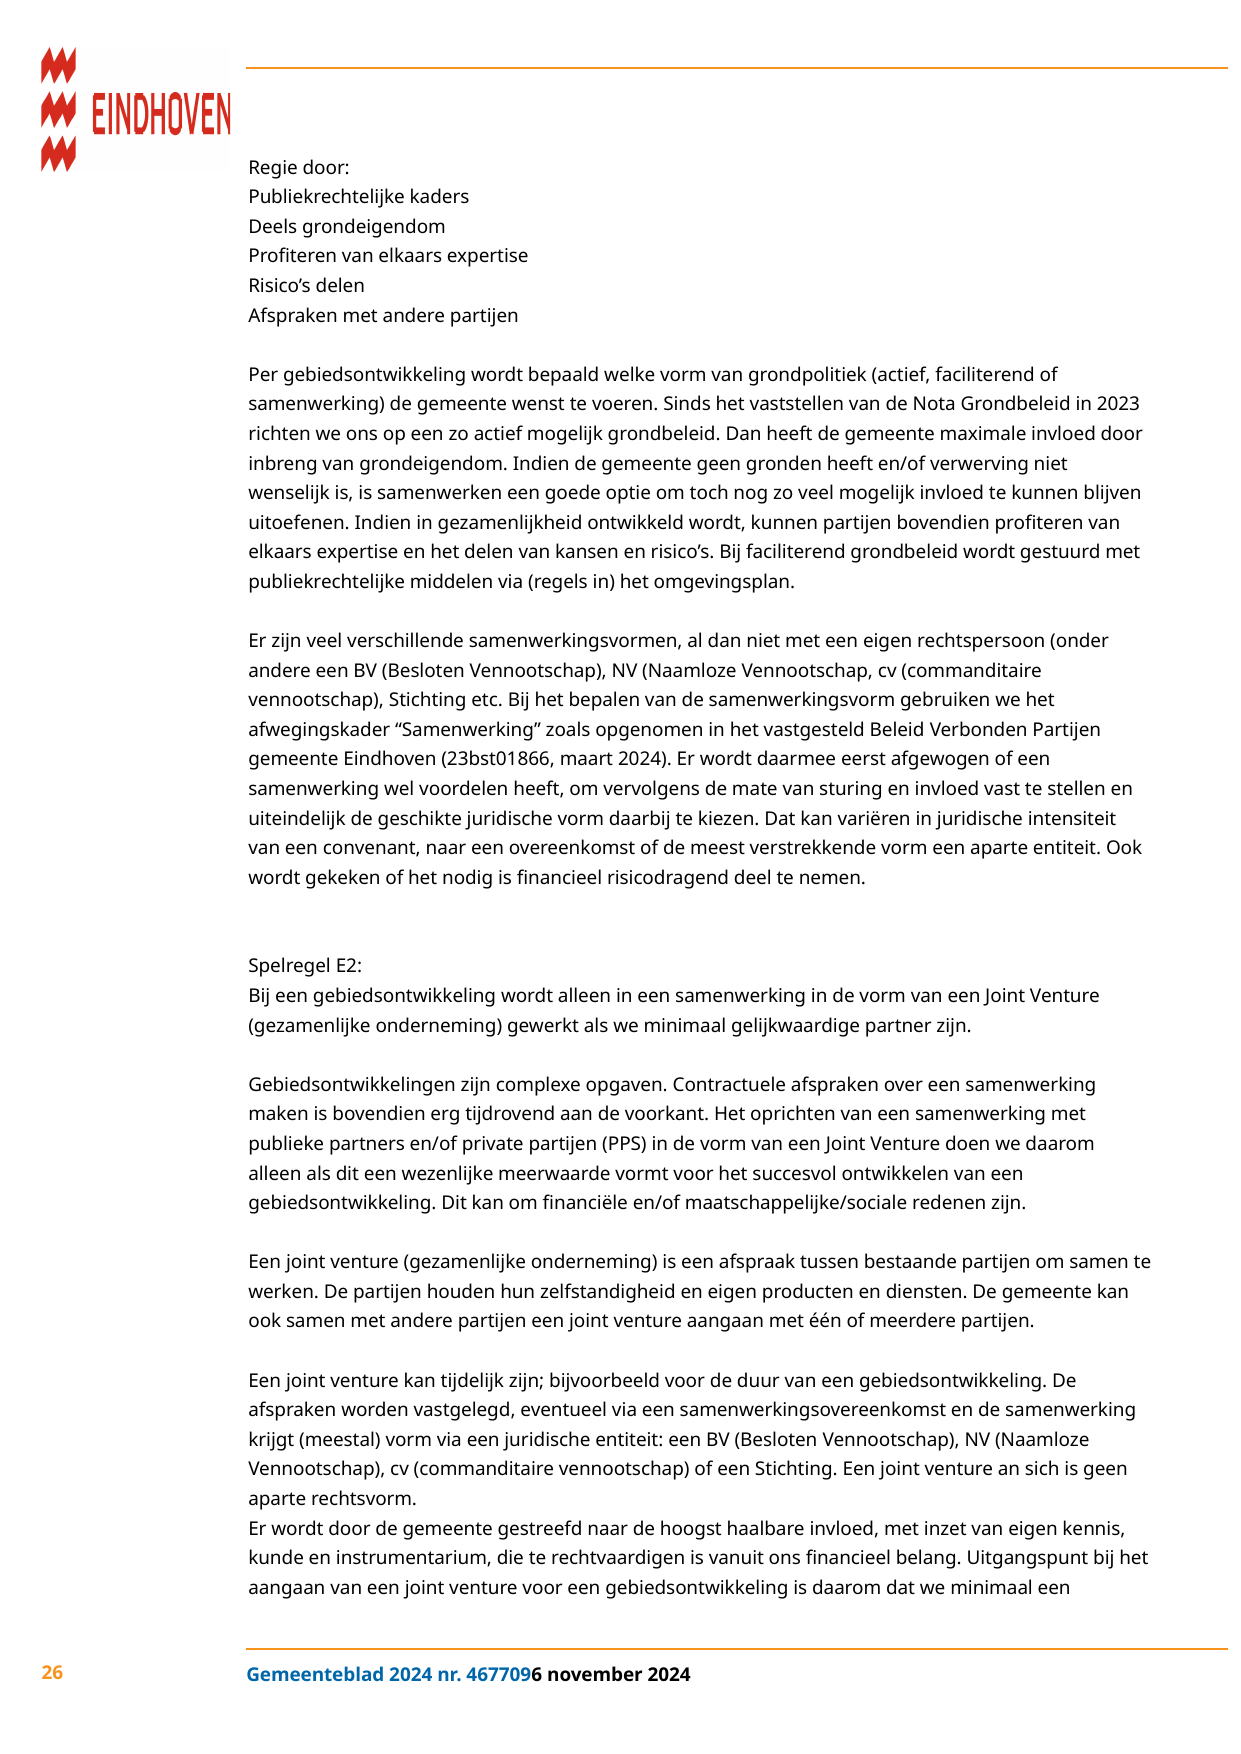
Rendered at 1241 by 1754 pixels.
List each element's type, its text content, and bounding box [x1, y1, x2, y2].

text Er wordt door de gemeente gestreefd naar de hoogst haalbare invloed, met inzet van eigen kennis, kunde en instrumentarium, die te rechtvaardigen is vanuit ons financieel belang. Uitgangspunt bij het aangaan van een joint venture voor een gebiedsontwikkeling is daarom dat we minimaal een [248, 1515, 1152, 1600]
text Afspraken met andere partijen [248, 302, 1152, 328]
text Spelregel E2: [248, 953, 1152, 978]
text Regie door: [248, 154, 1152, 180]
text Per gebiedsontwikkeling wordt bepaald welke vorm van grondpolitiek (actief, faciliterend of samenwerking) de gemeente wenst te voeren. Sinds het vaststellen van de Nota Grondbeleid in 2023 richten we ons op een zo actief mogelijk grondbeleid. Dan heeft de gemeente maximale invloed door inbreng van grondeigendom. Indien de gemeente geen gronden heeft en/of verwerving niet wenselijk is, is samenwerken een goede optie om toch nog zo veel mogelijk invloed te kunnen blijven uitoefenen. Indien in gezamenlijkheid ontwikkeld wordt, kunnen partijen bovendien profiteren van elkaars expertise en het delen van kansen en risico’s. Bij faciliterend grondbeleid wordt gestuurd met publiekrechtelijke middelen via (regels in) het omgevingsplan. [248, 361, 1152, 594]
picture [41, 47, 231, 172]
text Profiteren van elkaars expertise [248, 243, 1152, 268]
text Publiekrechtelijke kaders [248, 183, 1152, 209]
text Een joint venture kan tijdelijk zijn; bijvoorbeeld voor de duur van een gebiedsontwikkeling. De afspraken ­worden vastgelegd, eventueel via een samenwerkingsovereenkomst en de samenwerking krijgt (meestal) vorm via een juridische entiteit: een BV (Besloten ­Vennootschap), NV (Naamloze Vennootschap), cv (commanditaire vennootschap) of een Stichting. Een joint venture an sich is geen aparte rechtsvorm. [248, 1367, 1152, 1511]
text Bij een gebiedsontwikkeling wordt alleen in een samenwerking in de vorm van een Joint Venture (gezamenlijke onderneming) gewerkt als we minimaal gelijkwaardige partner zijn. [248, 982, 1152, 1038]
text Er zijn veel verschillende samenwerkingsvormen, al dan niet met een eigen rechtspersoon (onder andere een BV (Besloten Vennootschap), NV (Naamloze ­Vennootschap, cv (commanditaire vennootschap), Stichting etc. Bij het bepalen van de samenwerkingsvorm gebruiken we het afwegingskader “Samenwerking” zoals opgenomen in het vastgesteld Beleid ­Verbonden Partijen gemeente Eindhoven (23bst01866, maart 2024). Er wordt daarmee eerst afgewogen of een samenwerking wel voordelen heeft, om vervolgens de mate van sturing en invloed vast te stellen en uiteindelijk de geschikte juridische vorm daarbij te kiezen. Dat kan variëren in juridische intensiteit van een convenant, naar een overeenkomst of de meest verstrekkende vorm een aparte entiteit. Ook wordt gekeken of het nodig is financieel risicodragend deel te nemen. [248, 627, 1152, 890]
text Deels grondeigendom [248, 213, 1152, 239]
text Gebiedsontwikkelingen zijn complexe opgaven. Contractuele afspraken over een samenwerking maken is bovendien erg tijdrovend aan de voorkant. Het oprichten van een samenwerking met publieke partners en/of private partijen (PPS) in de vorm van een Joint Venture doen we daarom alleen als dit een wezenlijke meerwaarde vormt voor het succesvol ontwikkelen van een gebiedsontwikkeling. Dit kan om financiële en/of maatschappelijke/sociale redenen zijn. [248, 1071, 1152, 1215]
text Risico’s delen [248, 272, 1152, 298]
text Een joint venture (gezamenlijke onderneming) is een afspraak tussen bestaande partijen om samen te werken. De partijen houden hun zelfstandigheid en eigen producten en diensten. De gemeente kan ook samen met andere partijen een joint venture aangaan met één of meerdere partijen. [248, 1248, 1152, 1333]
